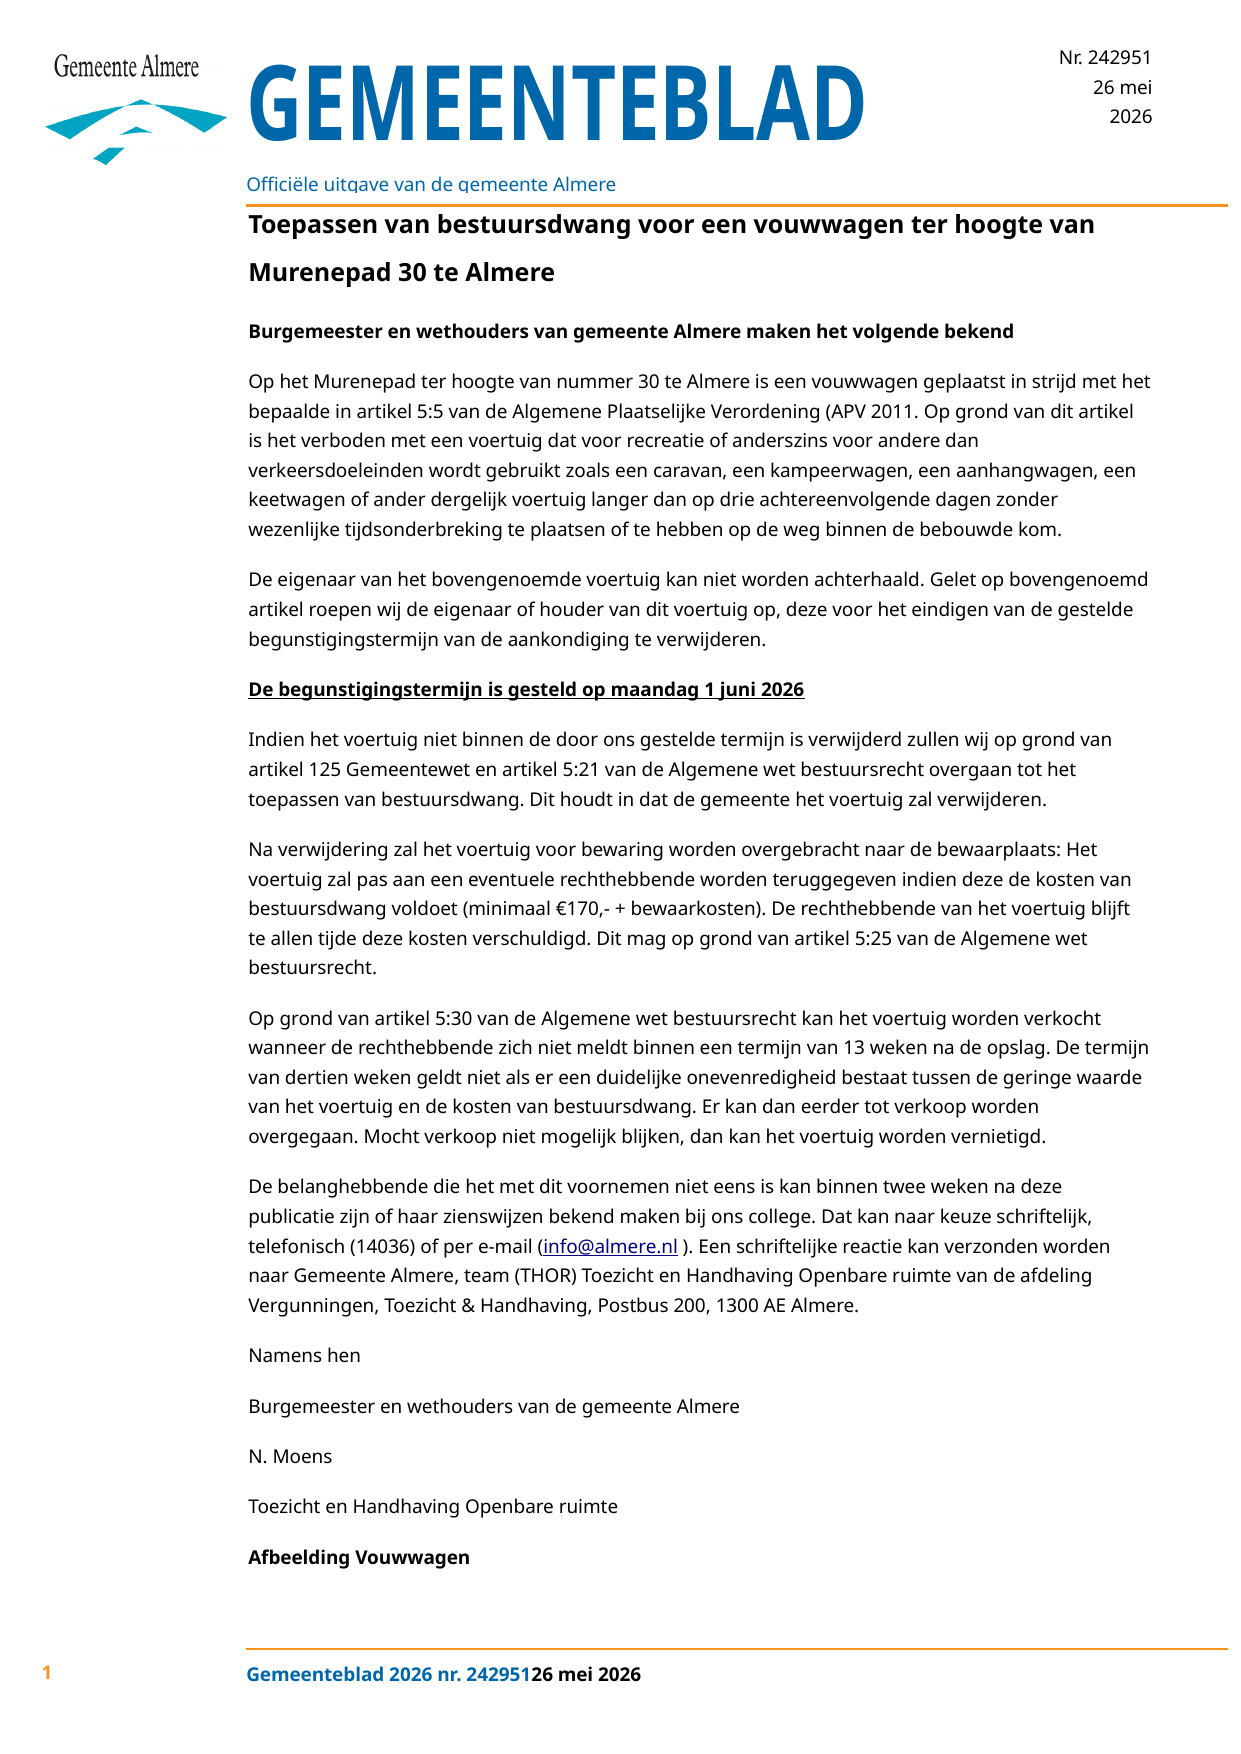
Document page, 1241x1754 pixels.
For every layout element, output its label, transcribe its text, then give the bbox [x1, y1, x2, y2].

text Na verwijdering zal het voertuig voor bewaring worden overgebracht naar de bewaarplaats: Het voertuig zal pas aan een eventuele rechthebbende worden teruggegeven indien deze de kosten van bestuursdwang voldoet (minimaal €170,- + bewaarkosten). De rechthebbende van het voertuig blijft te allen tijde deze kosten verschuldigd. Dit mag op grond van artikel 5:25 van de Algemene wet bestuursrecht. [248, 836, 1152, 980]
text Op grond van artikel 5:30 van de Algemene wet bestuursrecht kan het voertuig worden verkocht wanneer de rechthebbende zich niet meldt binnen een termijn van 13 weken na de opslag. De termijn van dertien weken geldt niet als er een duidelijke onevenredigheid bestaat tussen de geringe waarde van het voertuig en de kosten van bestuursdwang. Er kan dan eerder tot verkoop worden overgegaan. Mocht verkoop niet mogelijk blijken, dan kan het voertuig worden vernietigd. [248, 1005, 1152, 1149]
text Namens hen [248, 1342, 1152, 1368]
text Indien het voertuig niet binnen de door ons gestelde termijn is verwijderd zullen wij op grond van artikel 125 Gemeentewet en artikel 5:21 van de Algemene wet bestuursrecht overgaan tot het toepassen van bestuursdwang. Dit houdt in dat de gemeente het voertuig zal verwijderen. [248, 727, 1152, 812]
text De begunstigingstermijn is gesteld op maandag 1 juni 2026 [248, 676, 1152, 702]
text Op het Murenepad ter hoogte van nummer 30 te Almere is een vouwwagen geplaatst in strijd met het bepaalde in artikel 5:5 van de Algemene Plaatselijke Verordening (APV 2011. Op grond van dit artikel is het verboden met een voertuig dat voor recreatie of anderszins voor andere dan verkeersdoeleinden wordt gebruikt zoals een caravan, een kampeerwagen, een aanhangwagen, een keetwagen of ander dergelijk voertuig langer dan op drie achtereenvolgende dagen zonder wezenlijke tijdsonderbreking te plaatsen of te hebben op de weg binnen de bebouwde kom. [248, 368, 1152, 542]
text Burgemeester en wethouders van gemeente Almere maken het volgende bekend [248, 318, 1152, 344]
text Toepassen van bestuursdwang voor een vouwwagen ter hoogte van Murenepad 30 te Almere [248, 207, 1152, 288]
text De belanghebbende die het met dit voornemen niet eens is kan binnen twee weken na deze publicatie zijn of haar zienswijzen bekend maken bij ons college. Dat kan naar keuze schriftelijk, telefonisch (14036) of per e-mail (info@almere.nl ). Een schriftelijke reactie kan verzonden worden naar Gemeente Almere, team (THOR) Toezicht en Handhaving Openbare ruimte van de afdeling Vergunningen, Toezicht & Handhaving, Postbus 200, 1300 AE Almere. [248, 1174, 1152, 1318]
picture [41, 47, 231, 172]
text Afbeelding Vouwwagen [248, 1544, 1152, 1570]
text Burgemeester en wethouders van de gemeente Almere [248, 1393, 1152, 1419]
text N. Moens [248, 1443, 1152, 1469]
text Toezicht en Handhaving Openbare ruimte [248, 1494, 1152, 1519]
text De eigenaar van het bovengenoemde voertuig kan niet worden achterhaald. Gelet op bovengenoemd artikel roepen wij de eigenaar of houder van dit voertuig op, deze voor het eindigen van de gestelde begunstigingstermijn van de aankondiging te verwijderen. [248, 567, 1152, 652]
